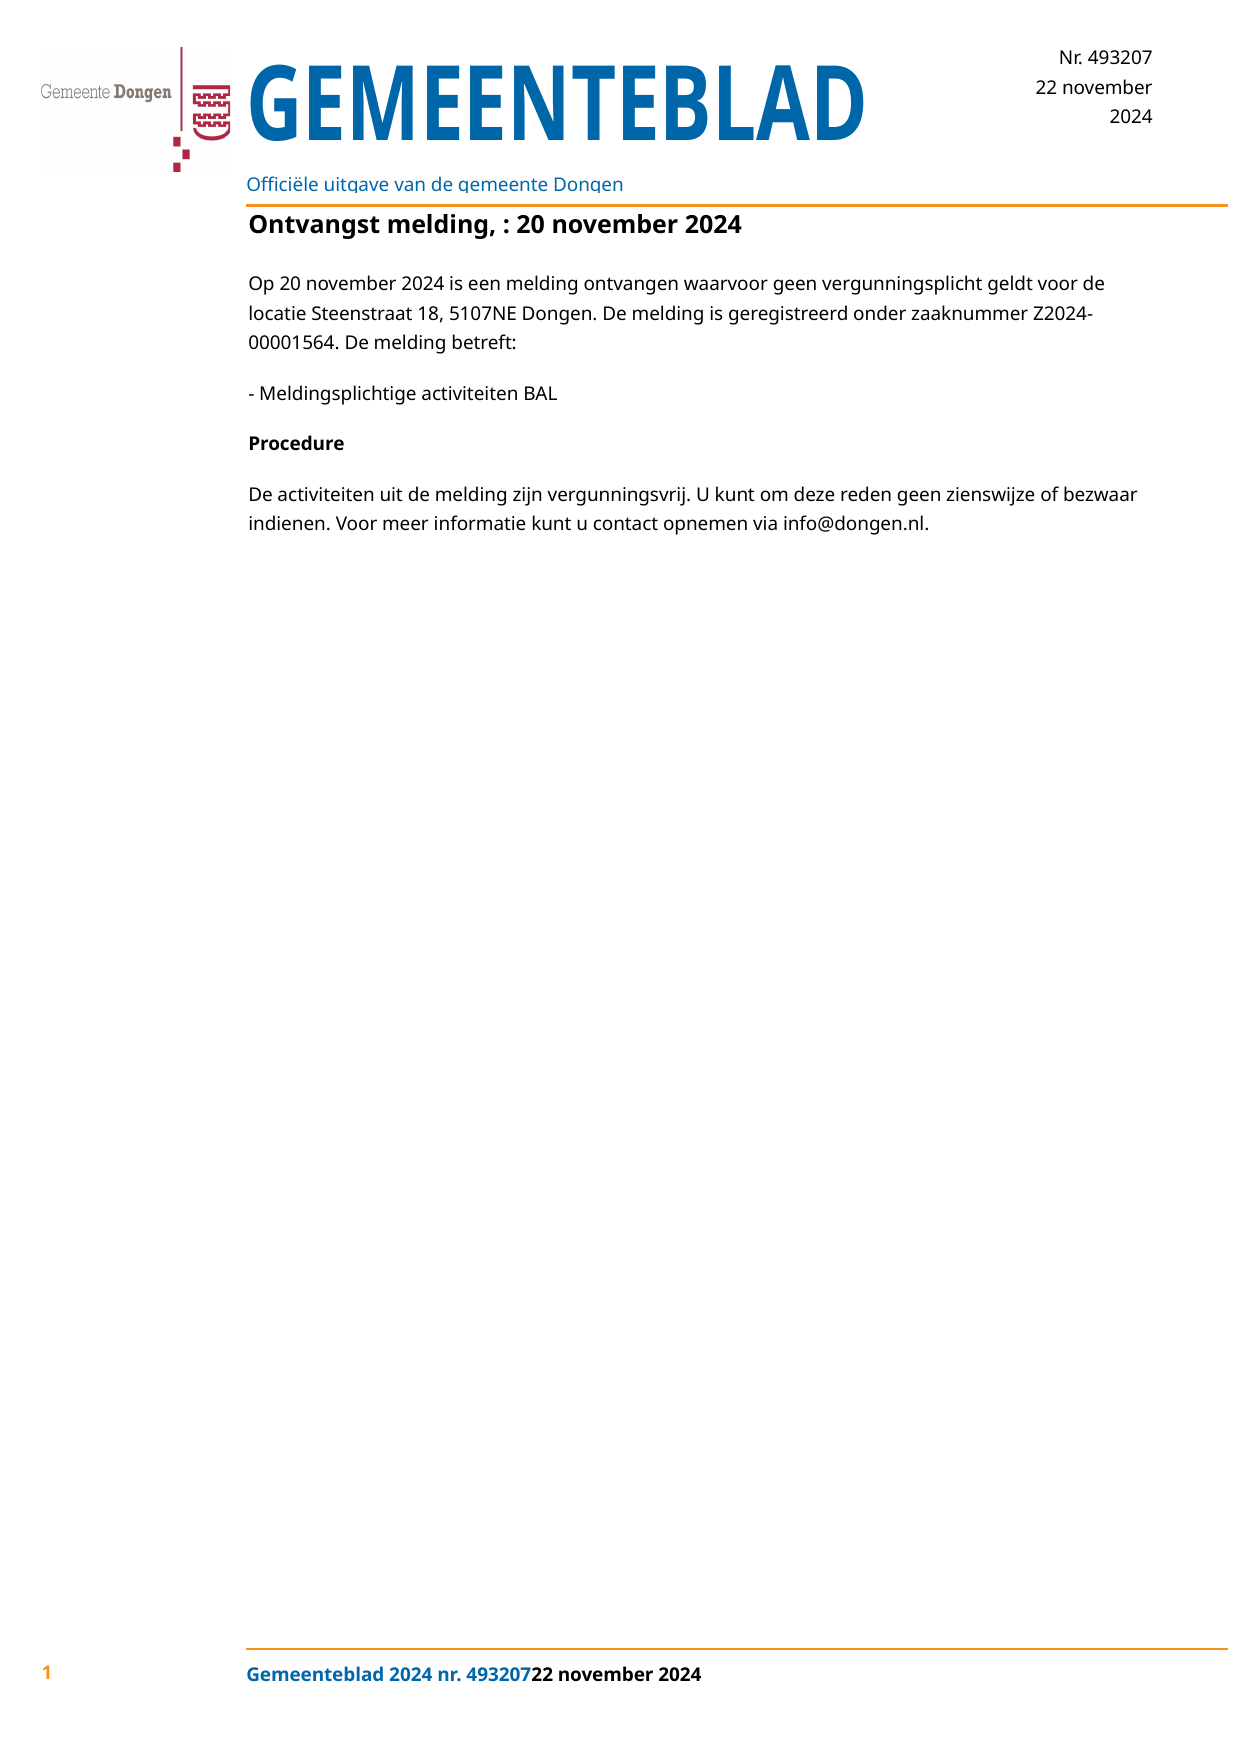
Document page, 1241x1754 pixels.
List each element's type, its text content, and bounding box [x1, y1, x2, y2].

text Op 20 november 2024 is een melding ontvangen waarvoor geen vergunningsplicht geldt voor de locatie Steenstraat 18, 5107NE Dongen. De melding is geregistreerd onder zaaknummer Z2024-00001564. De melding betreft: [248, 270, 1152, 355]
picture [41, 47, 231, 172]
text Ontvangst melding, : 20 november 2024 [248, 207, 1152, 241]
text De activiteiten uit de melding zijn vergunningsvrij. U kunt om deze reden geen zienswijze of bezwaar indienen. Voor meer informatie kunt u contact opnemen via info@dongen.nl. [248, 481, 1152, 536]
text - Meldingsplichtige activiteiten BAL [248, 380, 1152, 406]
text Procedure [248, 430, 1152, 456]
